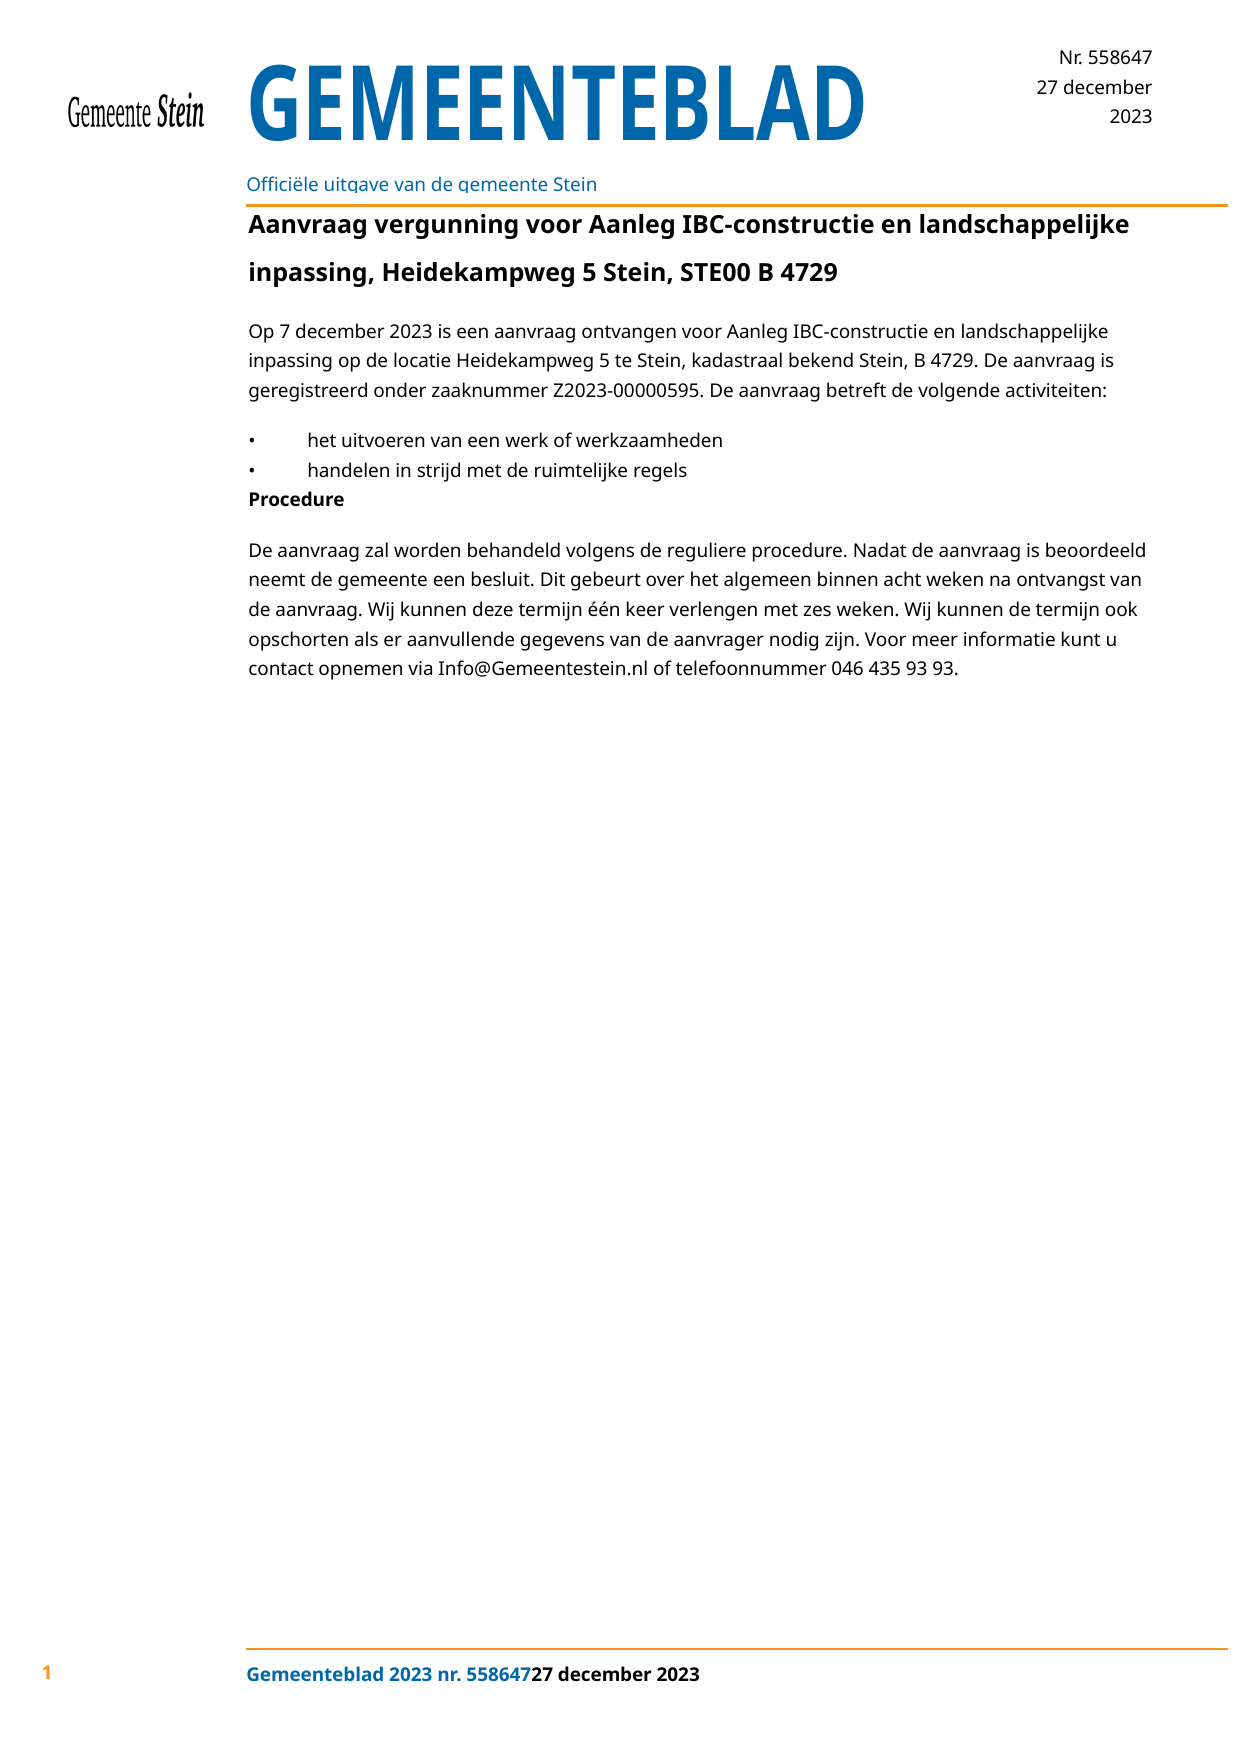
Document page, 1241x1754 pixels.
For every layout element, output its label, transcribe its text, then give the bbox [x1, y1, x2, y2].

picture [41, 47, 231, 172]
text Aanvraag vergunning voor Aanleg IBC-constructie en landschappelijke inpassing, Heidekampweg 5 Stein, STE00 B 4729 [248, 207, 1152, 288]
list het uitvoeren van een werk of werkzaamheden [248, 427, 1152, 453]
text Op 7 december 2023 is een aanvraag ontvangen voor Aanleg IBC-constructie en landschappelijke inpassing op de locatie Heidekampweg 5 te Stein, kadastraal bekend Stein, B 4729. De aanvraag is geregistreerd onder zaaknummer Z2023-00000595. De aanvraag betreft de volgende activiteiten: [248, 318, 1152, 403]
text Procedure [248, 487, 1152, 512]
text De aanvraag zal worden behandeld volgens de reguliere procedure. Nadat de aanvraag is beoordeeld neemt de gemeente een besluit. Dit gebeurt over het algemeen binnen acht weken na ontvangst van de aanvraag. Wij kunnen deze termijn één keer verlengen met zes weken. Wij kunnen de termijn ook opschorten als er aanvullende gegevens van de aanvrager nodig zijn. Voor meer informatie kunt u contact opnemen via Info@Gemeentestein.nl of telefoonnummer 046 435 93 93. [248, 537, 1152, 681]
list handelen in strijd met de ruimtelijke regels [248, 457, 1152, 483]
